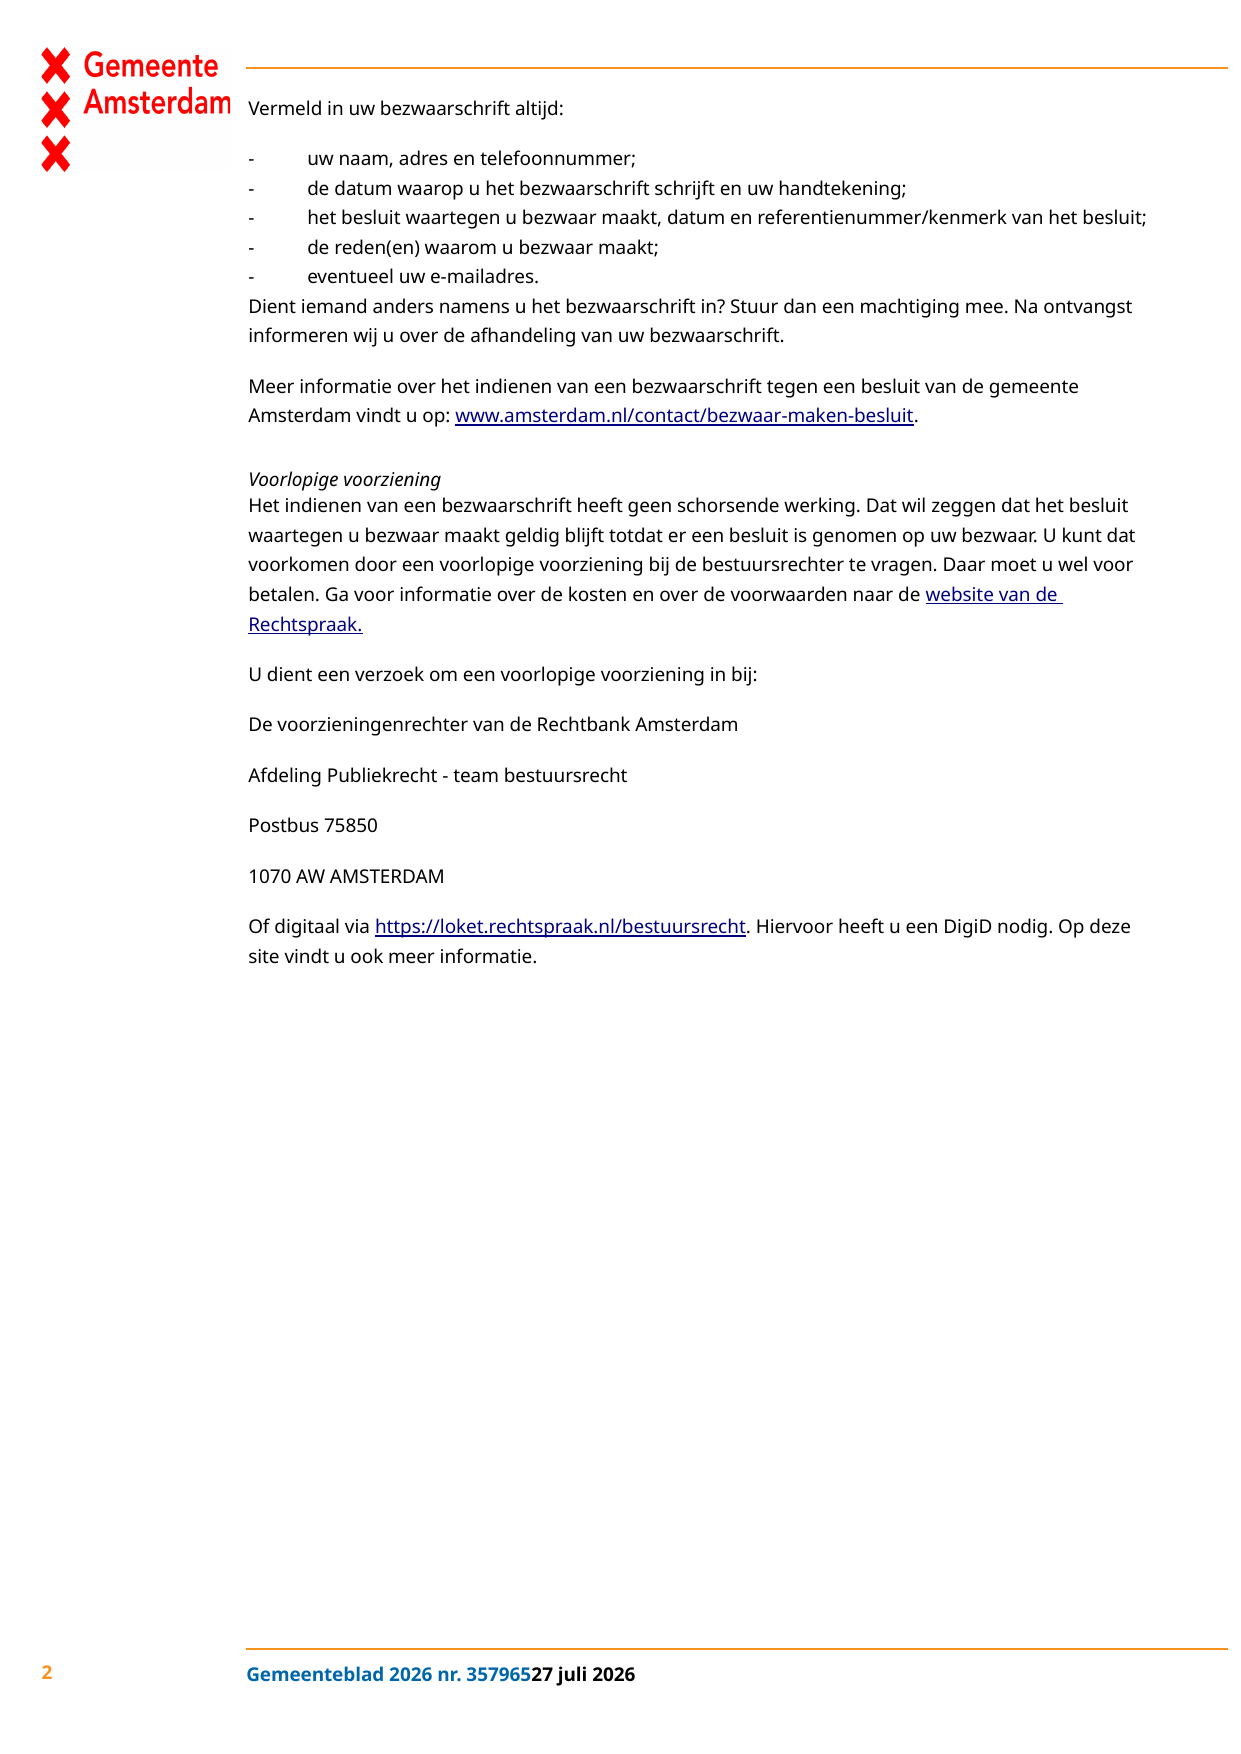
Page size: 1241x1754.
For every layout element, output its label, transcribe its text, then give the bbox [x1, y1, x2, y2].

text Postbus 75850 [248, 812, 1152, 838]
text Afdeling Publiekrecht - team bestuursrecht [248, 762, 1152, 788]
list de datum waarop u het bezwaarschrift schrijft en uw handtekening; [248, 175, 1152, 201]
picture [41, 47, 231, 172]
text Of digitaal via https://loket.rechtspraak.nl/bestuursrecht. Hiervoor heeft u een DigiD nodig. Op deze site vindt u ook meer informatie. [248, 913, 1152, 968]
text De voorzieningenrechter van de Rechtbank Amsterdam [248, 712, 1152, 737]
text 1070 AW AMSTERDAM [248, 863, 1152, 888]
list eventueel uw e-mailadres. [248, 263, 1152, 289]
text Dient iemand anders namens u het bezwaarschrift in? Stuur dan een machtiging mee. Na ontvangst informeren wij u over de afhandeling van uw bezwaarschrift. [248, 293, 1152, 348]
text U dient een verzoek om een voorlopige voorziening in bij: [248, 661, 1152, 687]
list het besluit waartegen u bezwaar maakt, datum en referentienummer/kenmerk van het besluit; [248, 204, 1152, 230]
text Vermeld in uw bezwaarschrift altijd: [248, 95, 1152, 121]
list uw naam, adres en telefoonnummer; [248, 145, 1152, 171]
list de reden(en) waarom u bezwaar maakt; [248, 234, 1152, 260]
text Meer informatie over het indienen van een bezwaarschrift tegen een besluit van de gemeente Amsterdam vindt u op: www.amsterdam.nl/contact/bezwaar-maken-besluit. [248, 373, 1152, 428]
text Voorlopige voorziening [248, 467, 1152, 492]
text Het indienen van een bezwaarschrift heeft geen schorsende werking. Dat wil zeggen dat het besluit waartegen u bezwaar maakt geldig blijft totdat er een besluit is genomen op uw bezwaar. U kunt dat voorkomen door een voorlopige voorziening bij de bestuursrechter te vragen. Daar moet u wel voor betalen. Ga voor informatie over de kosten en over de voorwaarden naar de website van de Rechtspraak. [248, 492, 1152, 636]
